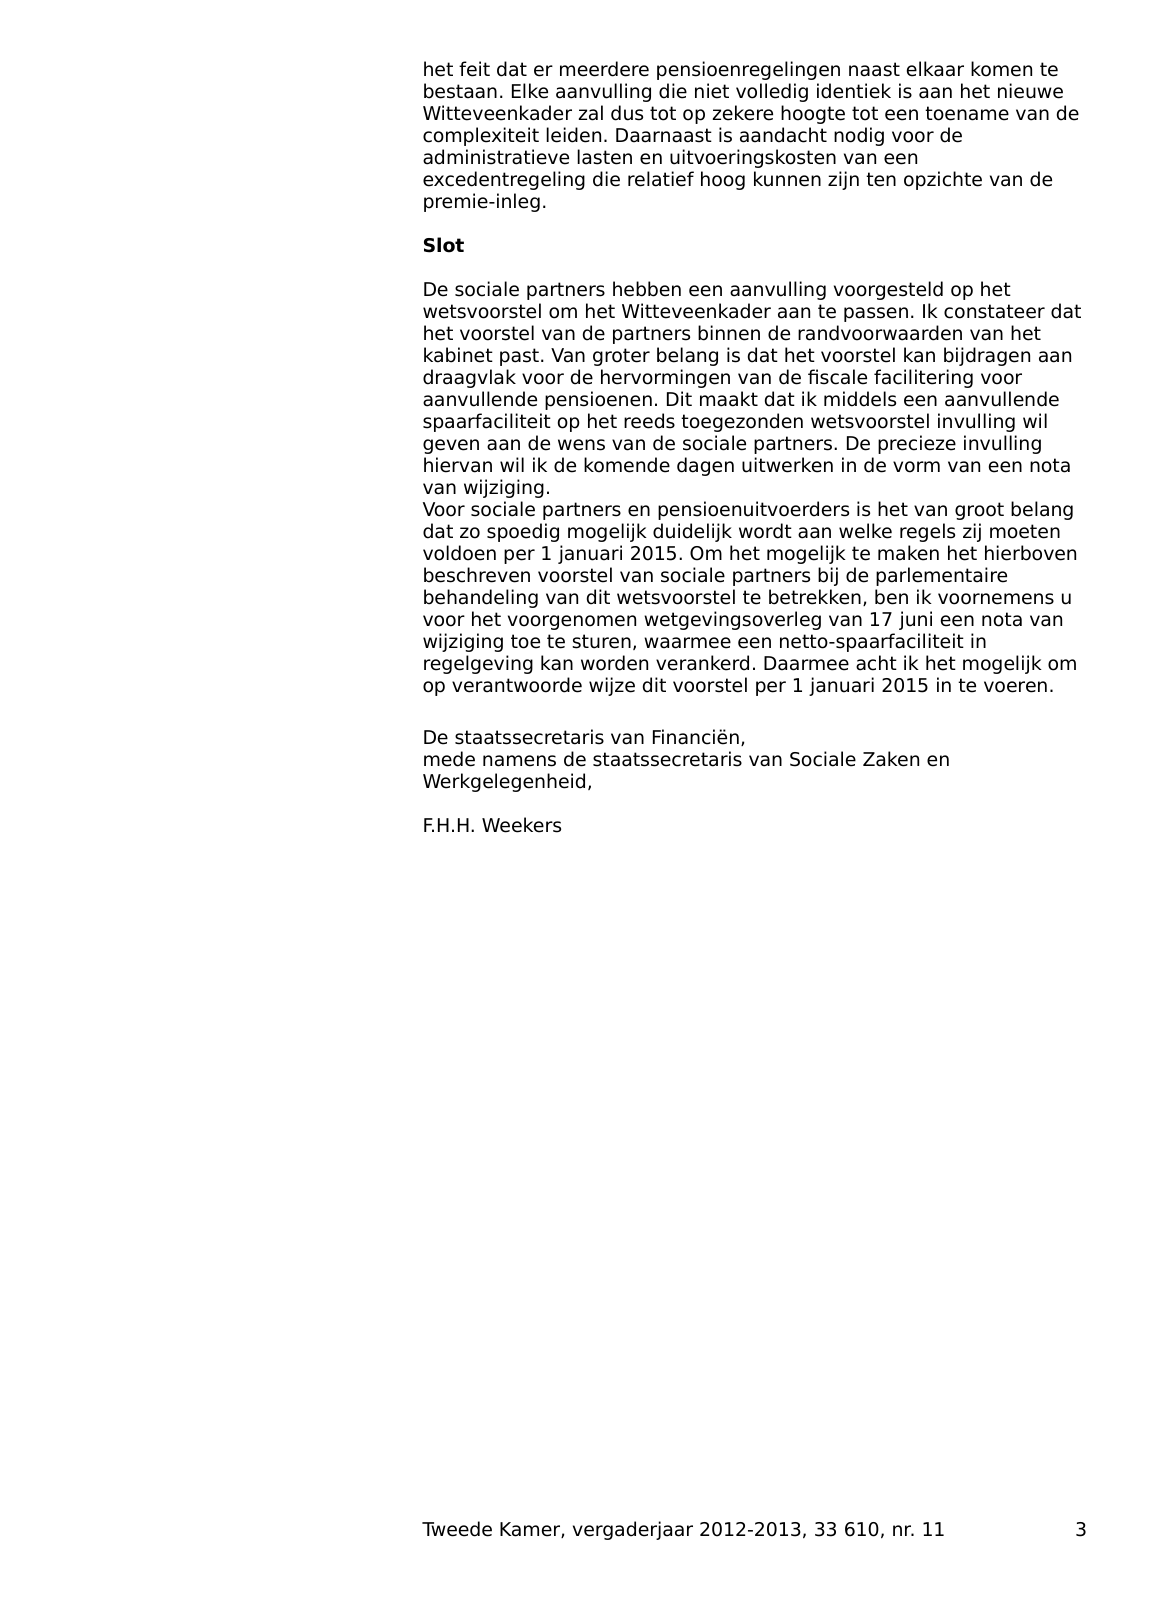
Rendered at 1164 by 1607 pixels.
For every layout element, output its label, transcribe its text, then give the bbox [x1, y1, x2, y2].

text De staatssecretaris van Financiën, mede namens de staatssecretaris van Sociale Zaken en Werkgelegenheid, F.H.H. Weekers [422, 727, 1087, 837]
text het feit dat er meerdere pensioenregelingen naast elkaar komen te bestaan. Elke aanvulling die niet volledig identiek is aan het nieuwe Witteveenkader zal dus tot op zekere hoogte tot een toename van de complexiteit leiden. Daarnaast is aandacht nodig voor de administratieve lasten en uitvoeringskosten van een excedentregeling die relatief hoog kunnen zijn ten opzichte van de premie-inleg. [422, 59, 1087, 213]
text De sociale partners hebben een aanvulling voorgesteld op het wetsvoorstel om het Witteveenkader aan te passen. Ik constateer dat het voorstel van de partners binnen de randvoorwaarden van het kabinet past. Van groter belang is dat het voorstel kan bijdragen aan draagvlak voor de hervormingen van de fiscale facilitering voor aanvullende pensioenen. Dit maakt dat ik middels een aanvullende spaarfaciliteit op het reeds toegezonden wetsvoorstel invulling wil geven aan de wens van de sociale partners. De precieze invulling hiervan wil ik de komende dagen uitwerken in de vorm van een nota van wijziging. [422, 279, 1087, 499]
text Voor sociale partners en pensioenuitvoerders is het van groot belang dat zo spoedig mogelijk duidelijk wordt aan welke regels zij moeten voldoen per 1 januari 2015. Om het mogelijk te maken het hierboven beschreven voorstel van sociale partners bij de parlementaire behandeling van dit wetsvoorstel te betrekken, ben ik voornemens u voor het voorgenomen wetgevingsoverleg van 17 juni een nota van wijziging toe te sturen, waarmee een netto-spaarfaciliteit in regelgeving kan worden verankerd. Daarmee acht ik het mogelijk om op verantwoorde wijze dit voorstel per 1 januari 2015 in te voeren. [422, 499, 1087, 697]
subtitle Slot [422, 235, 1087, 257]
